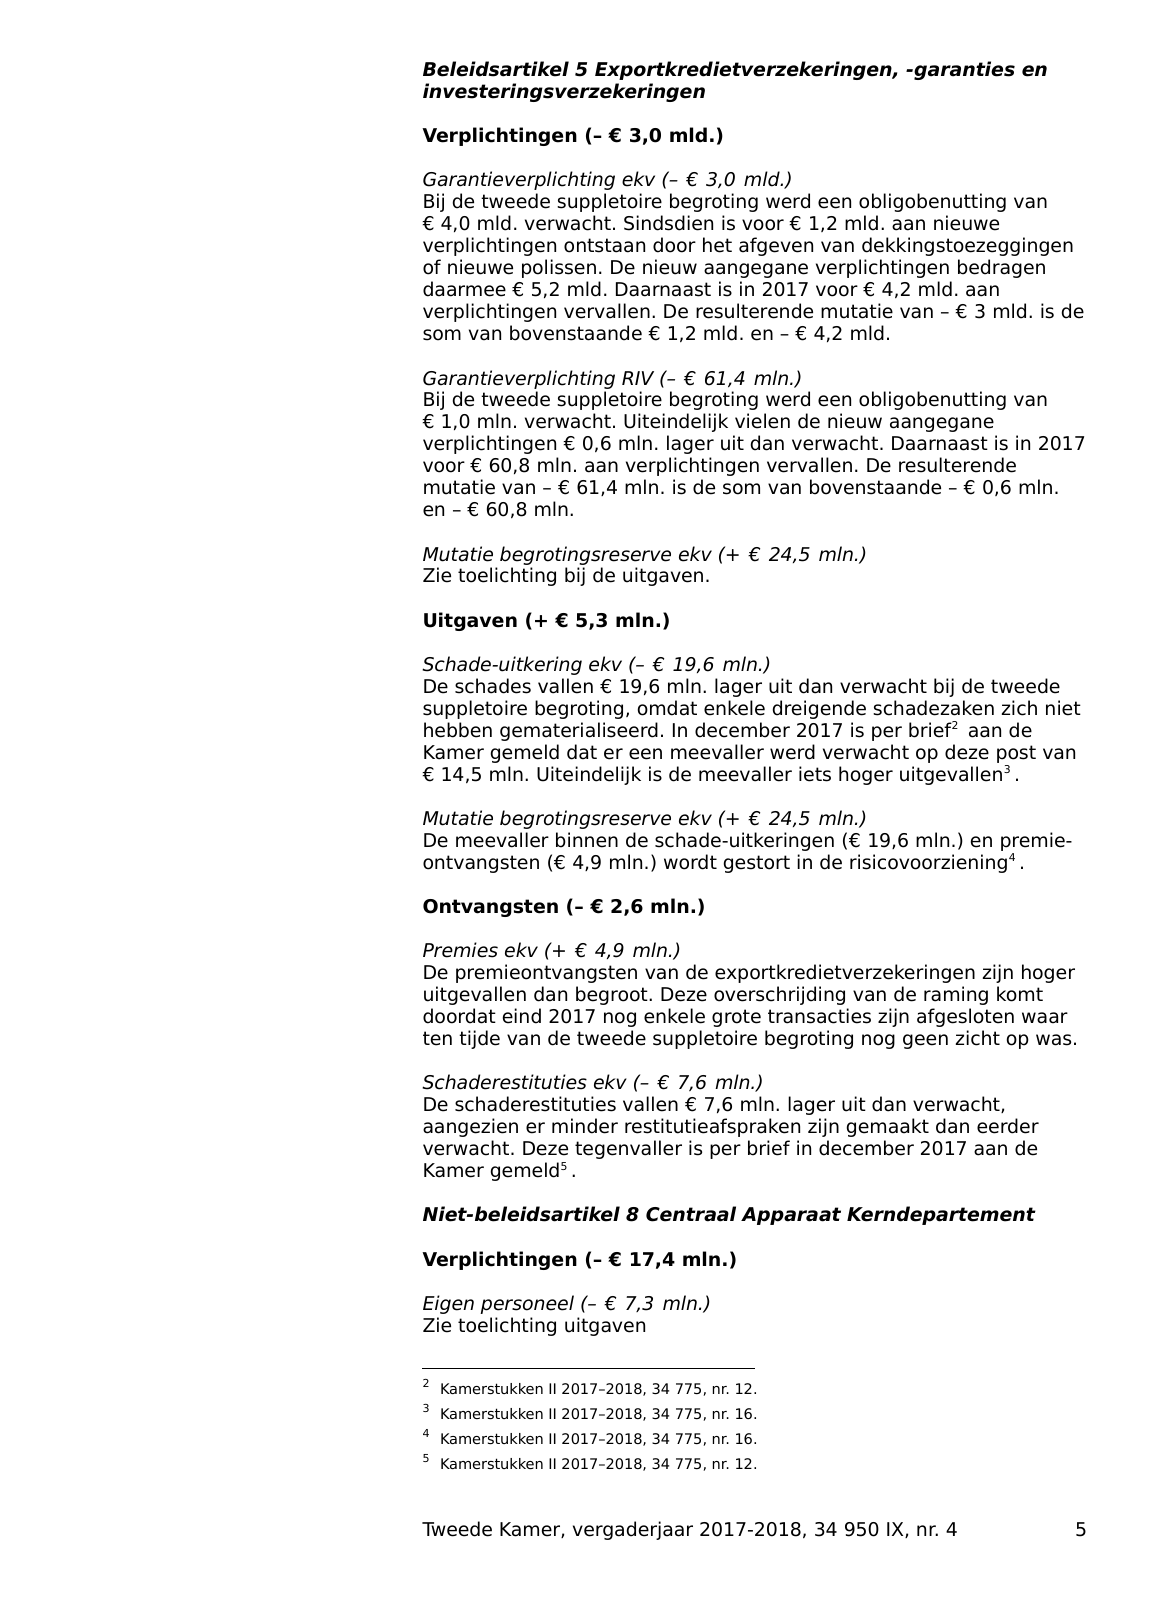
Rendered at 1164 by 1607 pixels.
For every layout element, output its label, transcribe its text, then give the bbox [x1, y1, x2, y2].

subtitle Mutatie begrotingsreserve ekv (+ € 24,5 mln.) [422, 543, 1087, 565]
text Kamerstukken II 2017–2018, 34 775, nr. 12. [422, 1377, 1087, 1399]
subtitle Garantieverplichting RIV (– € 61,4 mln.) [422, 367, 1087, 389]
text De schades vallen € 19,6 mln. lager uit dan verwacht bij de tweede suppletoire begroting, omdat enkele dreigende schadezaken zich niet hebben gematerialiseerd. In december 2017 is per brief aan de Kamer gemeld dat er een meevaller werd verwacht op deze post van € 14,5 mln. Uiteindelijk is de meevaller iets hoger uitgevallen. [422, 676, 1087, 786]
subtitle Eigen personeel (– € 7,3 mln.) [422, 1293, 1087, 1314]
subtitle Ontvangsten (– € 2,6 mln.) [422, 896, 1087, 918]
subtitle Schaderestituties ekv (– € 7,6 mln.) [422, 1072, 1087, 1094]
subtitle Verplichtingen (– € 3,0 mld.) [422, 125, 1087, 147]
subtitle Verplichtingen (– € 17,4 mln.) [422, 1248, 1087, 1270]
text Zie toelichting uitgaven [422, 1314, 1087, 1337]
text De premieontvangsten van de exportkredietverzekeringen zijn hoger uitgevallen dan begroot. Deze overschrijding van de raming komt doordat eind 2017 nog enkele grote transacties zijn afgesloten waar ten tijde van de tweede suppletoire begroting nog geen zicht op was. [422, 962, 1087, 1050]
subtitle Uitgaven (+ € 5,3 mln.) [422, 609, 1087, 632]
text Kamerstukken II 2017–2018, 34 775, nr. 12. [422, 1452, 1087, 1474]
subtitle Mutatie begrotingsreserve ekv (+ € 24,5 mln.) [422, 808, 1087, 830]
text Kamerstukken II 2017–2018, 34 775, nr. 16. [422, 1427, 1087, 1449]
subtitle Beleidsartikel 5 Exportkredietverzekeringen, -garanties en investeringsverzekeringen [422, 59, 1087, 103]
text Bij de tweede suppletoire begroting werd een obligobenutting van € 1,0 mln. verwacht. Uiteindelijk vielen de nieuw aangegane verplichtingen € 0,6 mln. lager uit dan verwacht. Daarnaast is in 2017 voor € 60,8 mln. aan verplichtingen vervallen. De resulterende mutatie van – € 61,4 mln. is de som van bovenstaande – € 0,6 mln. en – € 60,8 mln. [422, 389, 1087, 521]
subtitle Schade-uitkering ekv (– € 19,6 mln.) [422, 654, 1087, 676]
subtitle Niet-beleidsartikel 8 Centraal Apparaat Kerndepartement [422, 1204, 1087, 1226]
text Bij de tweede suppletoire begroting werd een obligobenutting van € 4,0 mld. verwacht. Sindsdien is voor € 1,2 mld. aan nieuwe verplichtingen ontstaan door het afgeven van dekkingstoezeggingen of nieuwe polissen. De nieuw aangegane verplichtingen bedragen daarmee € 5,2 mld. Daarnaast is in 2017 voor € 4,2 mld. aan verplichtingen vervallen. De resulterende mutatie van – € 3 mld. is de som van bovenstaande € 1,2 mld. en – € 4,2 mld. [422, 191, 1087, 345]
subtitle Premies ekv (+ € 4,9 mln.) [422, 940, 1087, 962]
text De schaderestituties vallen € 7,6 mln. lager uit dan verwacht, aangezien er minder restitutieafspraken zijn gemaakt dan eerder verwacht. Deze tegenvaller is per brief in december 2017 aan de Kamer gemeld. [422, 1094, 1087, 1182]
text De meevaller binnen de schade-uitkeringen (€ 19,6 mln.) en premie-ontvangsten (€ 4,9 mln.) wordt gestort in de risicovoorziening. [422, 830, 1087, 874]
text Kamerstukken II 2017–2018, 34 775, nr. 16. [422, 1402, 1087, 1424]
subtitle Garantieverplichting ekv (– € 3,0 mld.) [422, 169, 1087, 191]
text Zie toelichting bij de uitgaven. [422, 565, 1087, 587]
